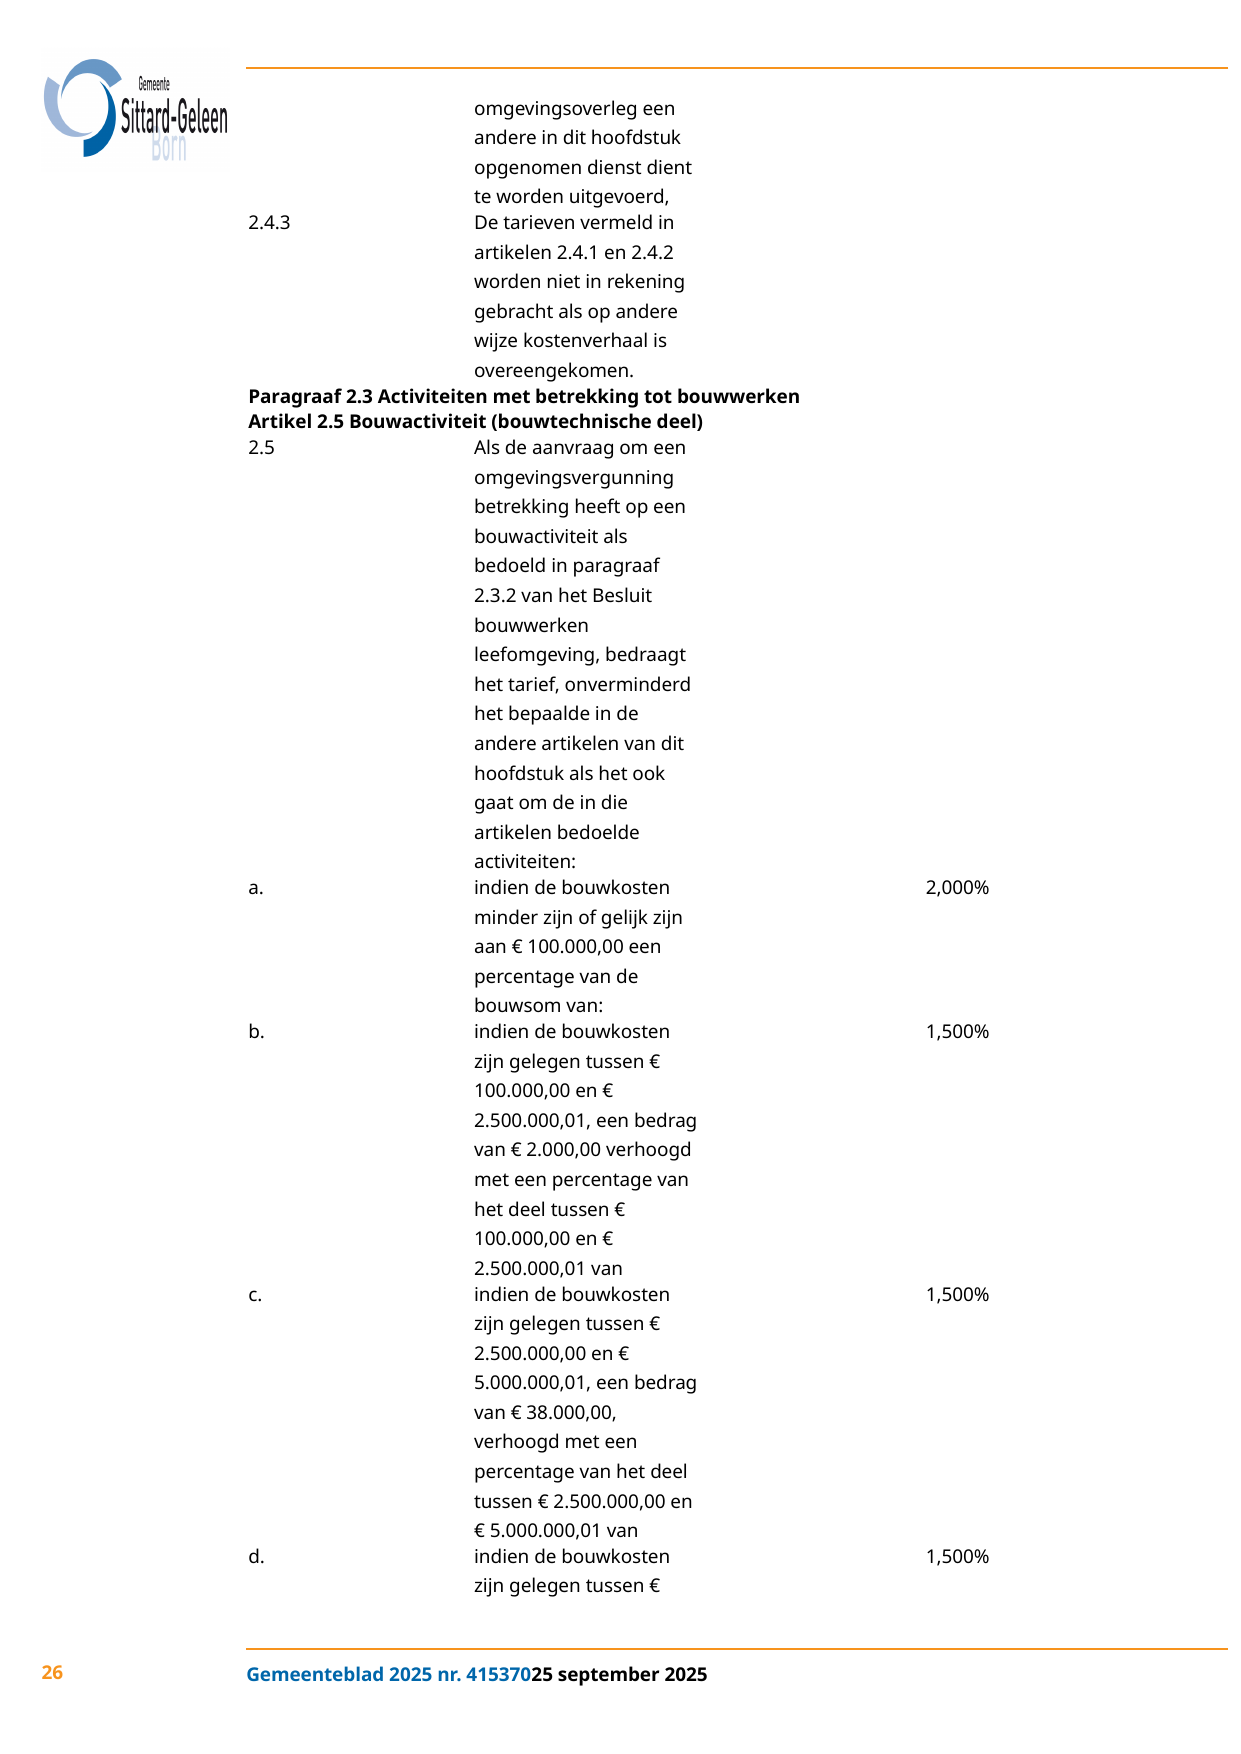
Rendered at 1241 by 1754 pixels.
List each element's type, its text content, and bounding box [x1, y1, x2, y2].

table_cell [926, 434, 1152, 874]
table_cell [700, 434, 926, 874]
table_cell c. [248, 1281, 474, 1543]
table_cell De tarieven vermeld in artikelen 2.4.1 en 2.4.2 worden niet in rekening gebracht als op andere wijze kostenverhaal is overeengekomen. [474, 209, 700, 383]
table_cell indien de bouwkosten zijn gelegen tussen € 100.000,00 en € 2.500.000,01, een bedrag van € 2.000,00 verhoogd met een percentage van het deel tussen € 100.000,00 en € 2.500.000,01 van [474, 1018, 700, 1281]
table_cell 1,500% [926, 1543, 1152, 1598]
table_cell Paragraaf 2.3 Activiteiten met betrekking tot bouwwerken [248, 383, 1152, 409]
table_cell [700, 1018, 926, 1281]
table_cell 2,000% [926, 874, 1152, 1018]
table_cell 1,500% [926, 1018, 1152, 1281]
table_cell 1,500% [926, 1281, 1152, 1543]
table_cell indien de bouwkosten zijn gelegen tussen € 2.500.000,00 en € 5.000.000,01, een bedrag van € 38.000,00, verhoogd met een percentage van het deel tussen € 2.500.000,00 en € 5.000.000,01 van [474, 1281, 700, 1543]
table_cell [700, 1543, 926, 1598]
table_cell b. [248, 1018, 474, 1281]
table_cell 2.5 [248, 434, 474, 874]
table_cell [248, 95, 474, 209]
table_cell [700, 95, 926, 209]
picture [41, 47, 231, 172]
table_cell omgevingsoverleg een andere in dit hoofdstuk opgenomen dienst dient te worden uitgevoerd, [474, 95, 700, 209]
table_cell d. [248, 1543, 474, 1598]
table_cell [700, 1281, 926, 1543]
table_cell Artikel 2.5 Bouwactiviteit (bouwtechnische deel) [248, 409, 926, 434]
table_cell [926, 209, 1152, 383]
table_cell indien de bouwkosten minder zijn of gelijk zijn aan € 100.000,00 een percentage van de bouwsom van: [474, 874, 700, 1018]
table_cell 2.4.3 [248, 209, 474, 383]
table_cell [926, 95, 1152, 209]
table_cell [926, 409, 1152, 434]
table_cell Als de aanvraag om een omgevingsvergunning betrekking heeft op een bouwactiviteit als bedoeld in paragraaf 2.3.2 van het Besluit bouwwerken leefomgeving, bedraagt het tarief, onverminderd het bepaalde in de andere artikelen van dit hoofdstuk als het ook gaat om de in die artikelen bedoelde activiteiten: [474, 434, 700, 874]
table_cell a. [248, 874, 474, 1018]
table_cell [700, 209, 926, 383]
table_cell [700, 874, 926, 1018]
table_cell indien de bouwkosten zijn gelegen tussen € [474, 1543, 700, 1598]
